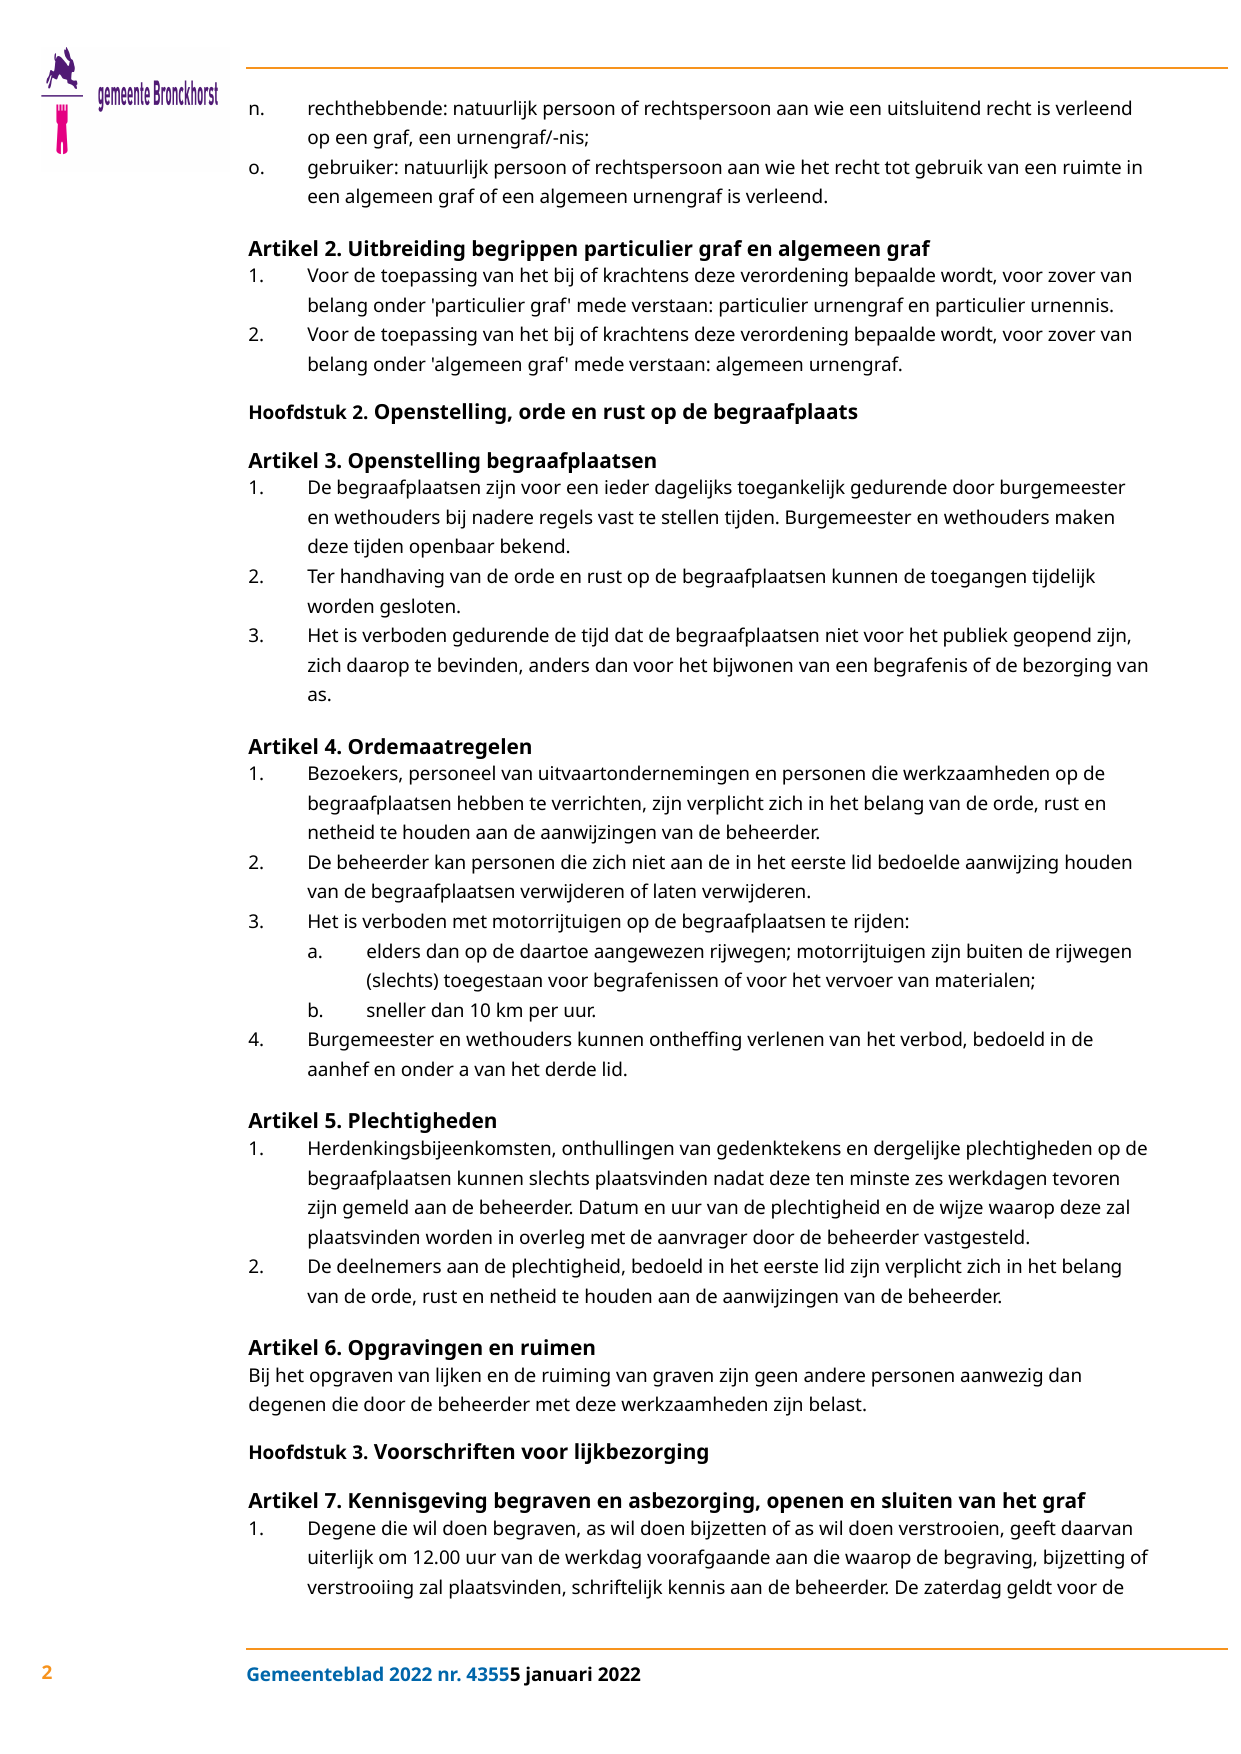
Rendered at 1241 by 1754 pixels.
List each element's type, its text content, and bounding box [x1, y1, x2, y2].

list De deelnemers aan de plechtigheid, bedoeld in het eerste lid zijn verplicht zich in het belang van de orde, rust en netheid te houden aan de aanwijzingen van de beheerder. [248, 1253, 1152, 1309]
list Burgemeester en wethouders kunnen ontheffing verlenen van het verbod, bedoeld in de aanhef en onder a van het derde lid. [248, 1027, 1152, 1082]
text Artikel 5. Plechtigheden [248, 1107, 1152, 1135]
text Artikel 4. Ordemaatregelen [248, 732, 1152, 760]
list Voor de toepassing van het bij of krachtens deze verordening bepaalde wordt, voor zover van belang onder 'algemeen graf' mede verstaan: algemeen urnengraf. [248, 322, 1152, 377]
text Artikel 6. Opgravingen en ruimen [248, 1333, 1152, 1362]
text Hoofdstuk 3. Voorschriften voor lijkbezorging [248, 1437, 1152, 1466]
list Bezoekers, personeel van uitvaartondernemingen en personen die werkzaamheden op de begraafplaatsen hebben te verrichten, zijn verplicht zich in het belang van de orde, rust en netheid te houden aan de aanwijzingen van de beheerder. [248, 760, 1152, 845]
list Degene die wil doen begraven, as wil doen bijzetten of as wil doen verstrooien, geeft daarvan uiterlijk om 12.00 uur van de werkdag voorafgaande aan die waarop de begraving, bijzetting of verstrooiing zal plaatsvinden, schriftelijk kennis aan de beheerder. De zaterdag geldt voor de [248, 1515, 1152, 1600]
list Voor de toepassing van het bij of krachtens deze verordening bepaalde wordt, voor zover van belang onder 'particulier graf' mede verstaan: particulier urnengraf en particulier urnennis. [248, 262, 1152, 318]
list rechthebbende: natuurlijk persoon of rechtspersoon aan wie een uitsluitend recht is verleend op een graf, een urnengraf/-nis; [248, 95, 1152, 150]
list Herdenkingsbijeenkomsten, onthullingen van gedenktekens en dergelijke plechtigheden op de begraafplaatsen kunnen slechts plaatsvinden nadat deze ten minste zes werkdagen tevoren zijn gemeld aan de beheerder. Datum en uur van de plechtigheid en de wijze waarop deze zal plaatsvinden worden in overleg met de aanvrager door de beheerder vastgesteld. [248, 1135, 1152, 1249]
text Artikel 7. Kennisgeving begraven en asbezorging, openen en sluiten van het graf [248, 1486, 1152, 1515]
list gebruiker: natuurlijk persoon of rechtspersoon aan wie het recht tot gebruik van een ruimte in een algemeen graf of een algemeen urnengraf is verleend. [248, 154, 1152, 209]
list Ter handhaving van de orde en rust op de begraafplaatsen kunnen de toegangen tijdelijk worden gesloten. [248, 563, 1152, 618]
text Bij het opgraven van lijken en de ruiming van graven zijn geen andere personen aanwezig dan degenen die door de beheerder met deze werkzaamheden zijn belast. [248, 1362, 1152, 1417]
text Artikel 2. Uitbreiding begrippen particulier graf en algemeen graf [248, 234, 1152, 262]
text Hoofdstuk 2. Openstelling, orde en rust op de begraafplaats [248, 397, 1152, 425]
list elders dan op de daartoe aangewezen rijwegen; motorrijtuigen zijn buiten de rijwegen (slechts) toegestaan voor begrafenissen of voor het vervoer van materialen; [307, 938, 1152, 993]
picture [41, 47, 231, 172]
list De begraafplaatsen zijn voor een ieder dagelijks toegankelijk gedurende door burgemeester en wethouders bij nadere regels vast te stellen tijden. Burgemeester en wethouders maken deze tijden openbaar bekend. [248, 474, 1152, 559]
text Artikel 3. Openstelling begraafplaatsen [248, 446, 1152, 474]
list Het is verboden gedurende de tijd dat de begraafplaatsen niet voor het publiek geopend zijn, zich daarop te bevinden, anders dan voor het bijwonen van een begrafenis of de bezorging van as. [248, 622, 1152, 707]
list De beheerder kan personen die zich niet aan de in het eerste lid bedoelde aanwijzing houden van de begraafplaatsen verwijderen of laten verwijderen. [248, 849, 1152, 904]
list sneller dan 10 km per uur. [307, 997, 1152, 1023]
list Het is verboden met motorrijtuigen op de begraafplaatsen te rijden: [248, 908, 1152, 934]
